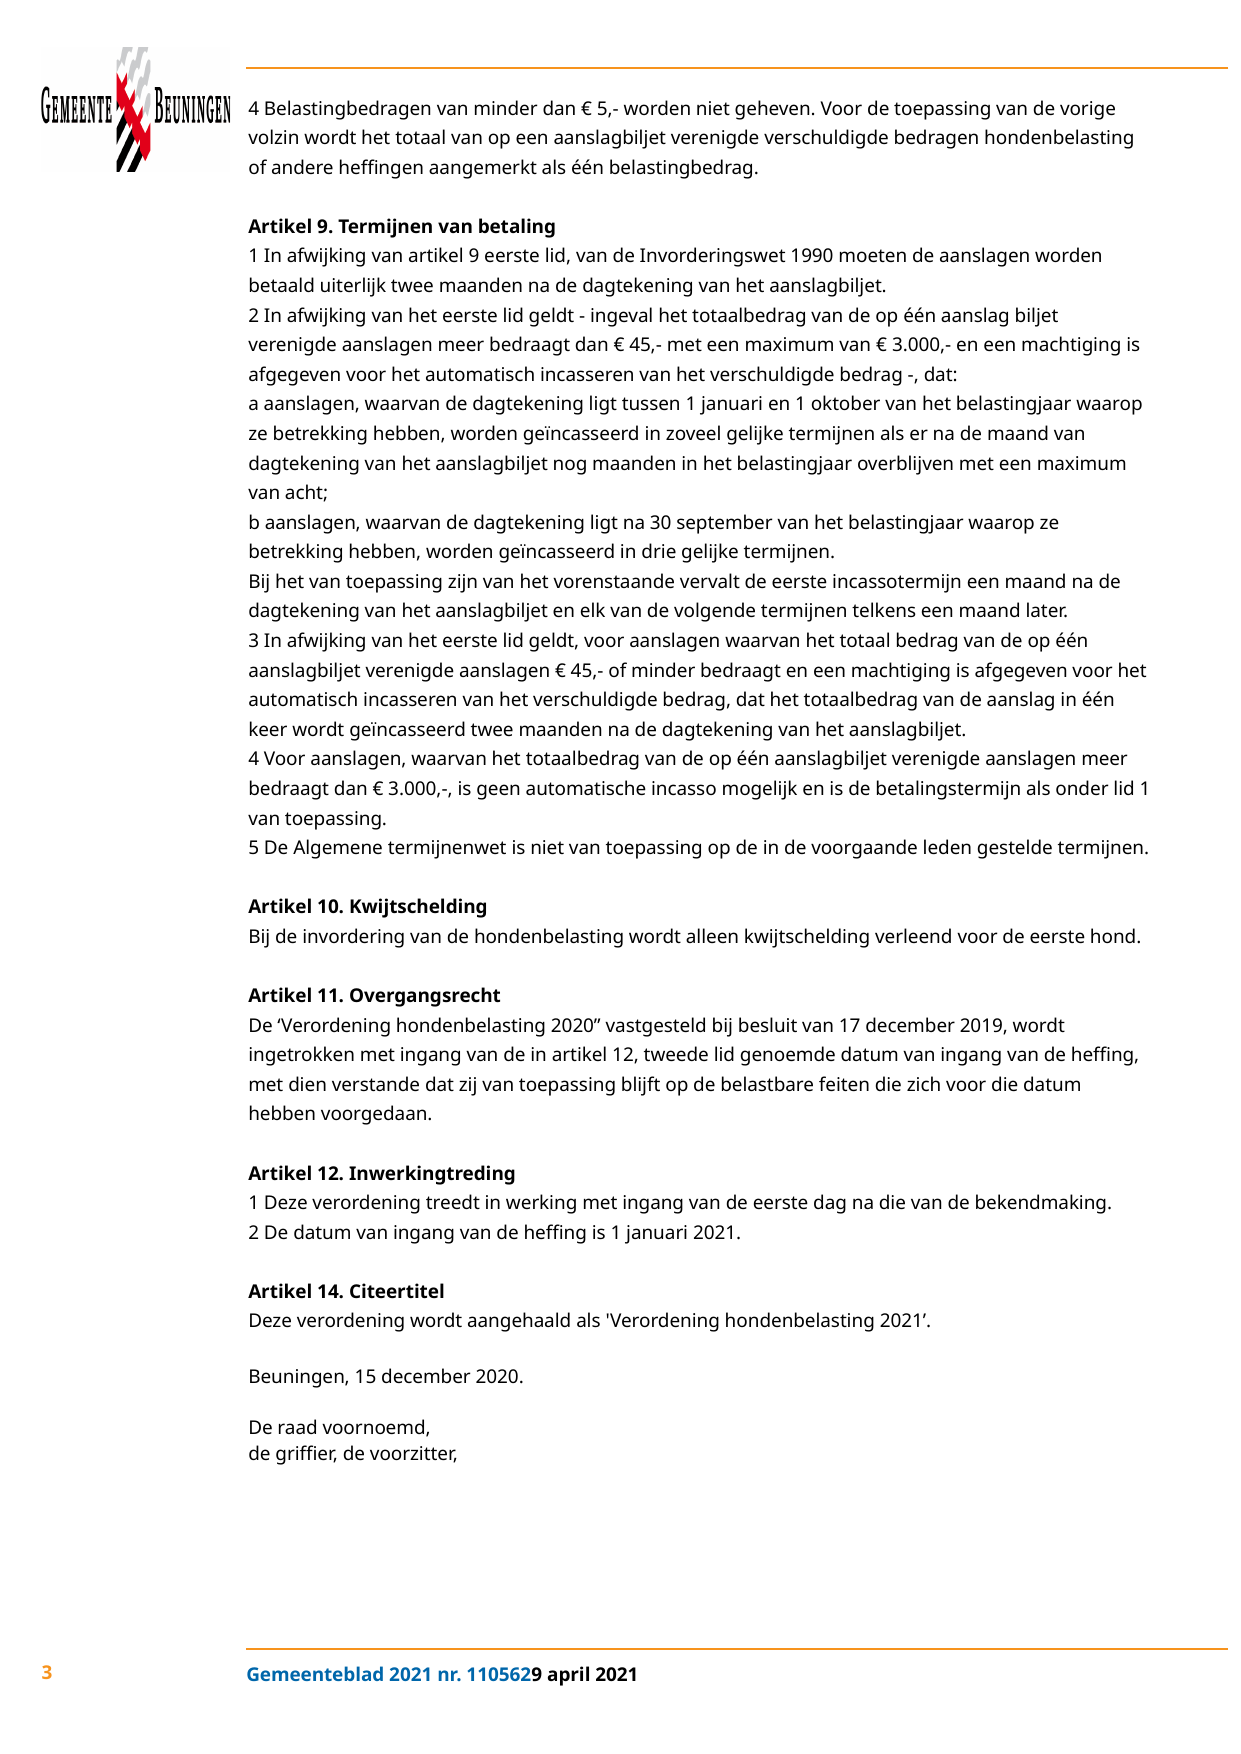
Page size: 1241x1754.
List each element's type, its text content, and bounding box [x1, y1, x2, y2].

text Bij het van toepassing zijn van het vorenstaande vervalt de eerste incassotermijn een maand na de dagtekening van het aanslagbiljet en elk van de volgende termijnen telkens een maand later. [248, 568, 1152, 623]
text Artikel 11. Overgangsrecht [248, 982, 1152, 1008]
text 2 In afwijking van het eerste lid geldt - ingeval het totaalbedrag van de op één aanslag biljet verenigde aanslagen meer bedraagt dan € 45,- met een maximum van € 3.000,- en een machtiging is afgegeven voor het automatisch incasseren van het verschuldigde bedrag -, dat: [248, 302, 1152, 387]
text 5 De Algemene termijnenwet is niet van toepassing op de in de voorgaande leden gestelde termijnen. [248, 834, 1152, 860]
text Bij de invordering van de hondenbelasting wordt alleen kwijtschelding verleend voor de eerste hond. [248, 923, 1152, 949]
text 4 Voor aanslagen, waarvan het totaalbedrag van de op één aanslagbiljet verenigde aanslagen meer bedraagt dan € 3.000,-, is geen automatische incasso mogelijk en is de betalingstermijn als onder lid 1 van toepassing. [248, 746, 1152, 831]
text 2 De datum van ingang van de heffing is 1 januari 2021. [248, 1219, 1152, 1245]
text De ‘Verordening hondenbelasting 2020” vastgesteld bij besluit van 17 december 2019, wordt ingetrokken met ingang van de in artikel 12, tweede lid genoemde datum van ingang van de heffing, met dien verstande dat zij van toepassing blijft op de belastbare feiten die zich voor die datum hebben voorgedaan. [248, 1012, 1152, 1126]
text a aanslagen, waarvan de dagtekening ligt tussen 1 januari en 1 oktober van het belastingjaar waarop ze betrekking hebben, worden geïncasseerd in zoveel gelijke termijnen als er na de maand van dagtekening van het aanslagbiljet nog maanden in het belastingjaar overblijven met een maximum van acht; [248, 391, 1152, 505]
picture [41, 47, 231, 172]
text Artikel 12. Inwerkingtreding [248, 1160, 1152, 1186]
text 3 In afwijking van het eerste lid geldt, voor aanslagen waarvan het totaal bedrag van de op één aanslagbiljet verenigde aanslagen € 45,- of minder bedraagt en een machtiging is afgegeven voor het automatisch incasseren van het verschuldigde bedrag, dat het totaalbedrag van de aanslag in één keer wordt geïncasseerd twee maanden na de dagtekening van het aanslagbiljet. [248, 627, 1152, 742]
text 1 Deze verordening treedt in werking met ingang van de eerste dag na die van de bekendmaking. [248, 1189, 1152, 1215]
text Beuningen, 15 december 2020. [248, 1363, 1152, 1389]
text Artikel 14. Citeertitel [248, 1278, 1152, 1304]
text Artikel 10. Kwijtschelding [248, 893, 1152, 919]
text Deze verordening wordt aangehaald als 'Verordening hondenbelasting 2021’. [248, 1308, 1152, 1333]
text de griffier, de voorzitter, [248, 1440, 1152, 1466]
text De raad voornoemd, [248, 1414, 1152, 1440]
text Artikel 9. Termijnen van betaling [248, 213, 1152, 239]
text 4 Belastingbedragen van minder dan € 5,- worden niet geheven. Voor de toepassing van de vorige volzin wordt het totaal van op een aanslagbiljet verenigde verschuldigde bedragen hondenbelasting of andere heffingen aangemerkt als één belastingbedrag. [248, 95, 1152, 180]
text 1 In afwijking van artikel 9 eerste lid, van de Invorderingswet 1990 moeten de aanslagen worden betaald uiterlijk twee maanden na de dagtekening van het aanslagbiljet. [248, 243, 1152, 298]
text b aanslagen, waarvan de dagtekening ligt na 30 september van het belastingjaar waarop ze betrekking hebben, worden geïncasseerd in drie gelijke termijnen. [248, 509, 1152, 564]
